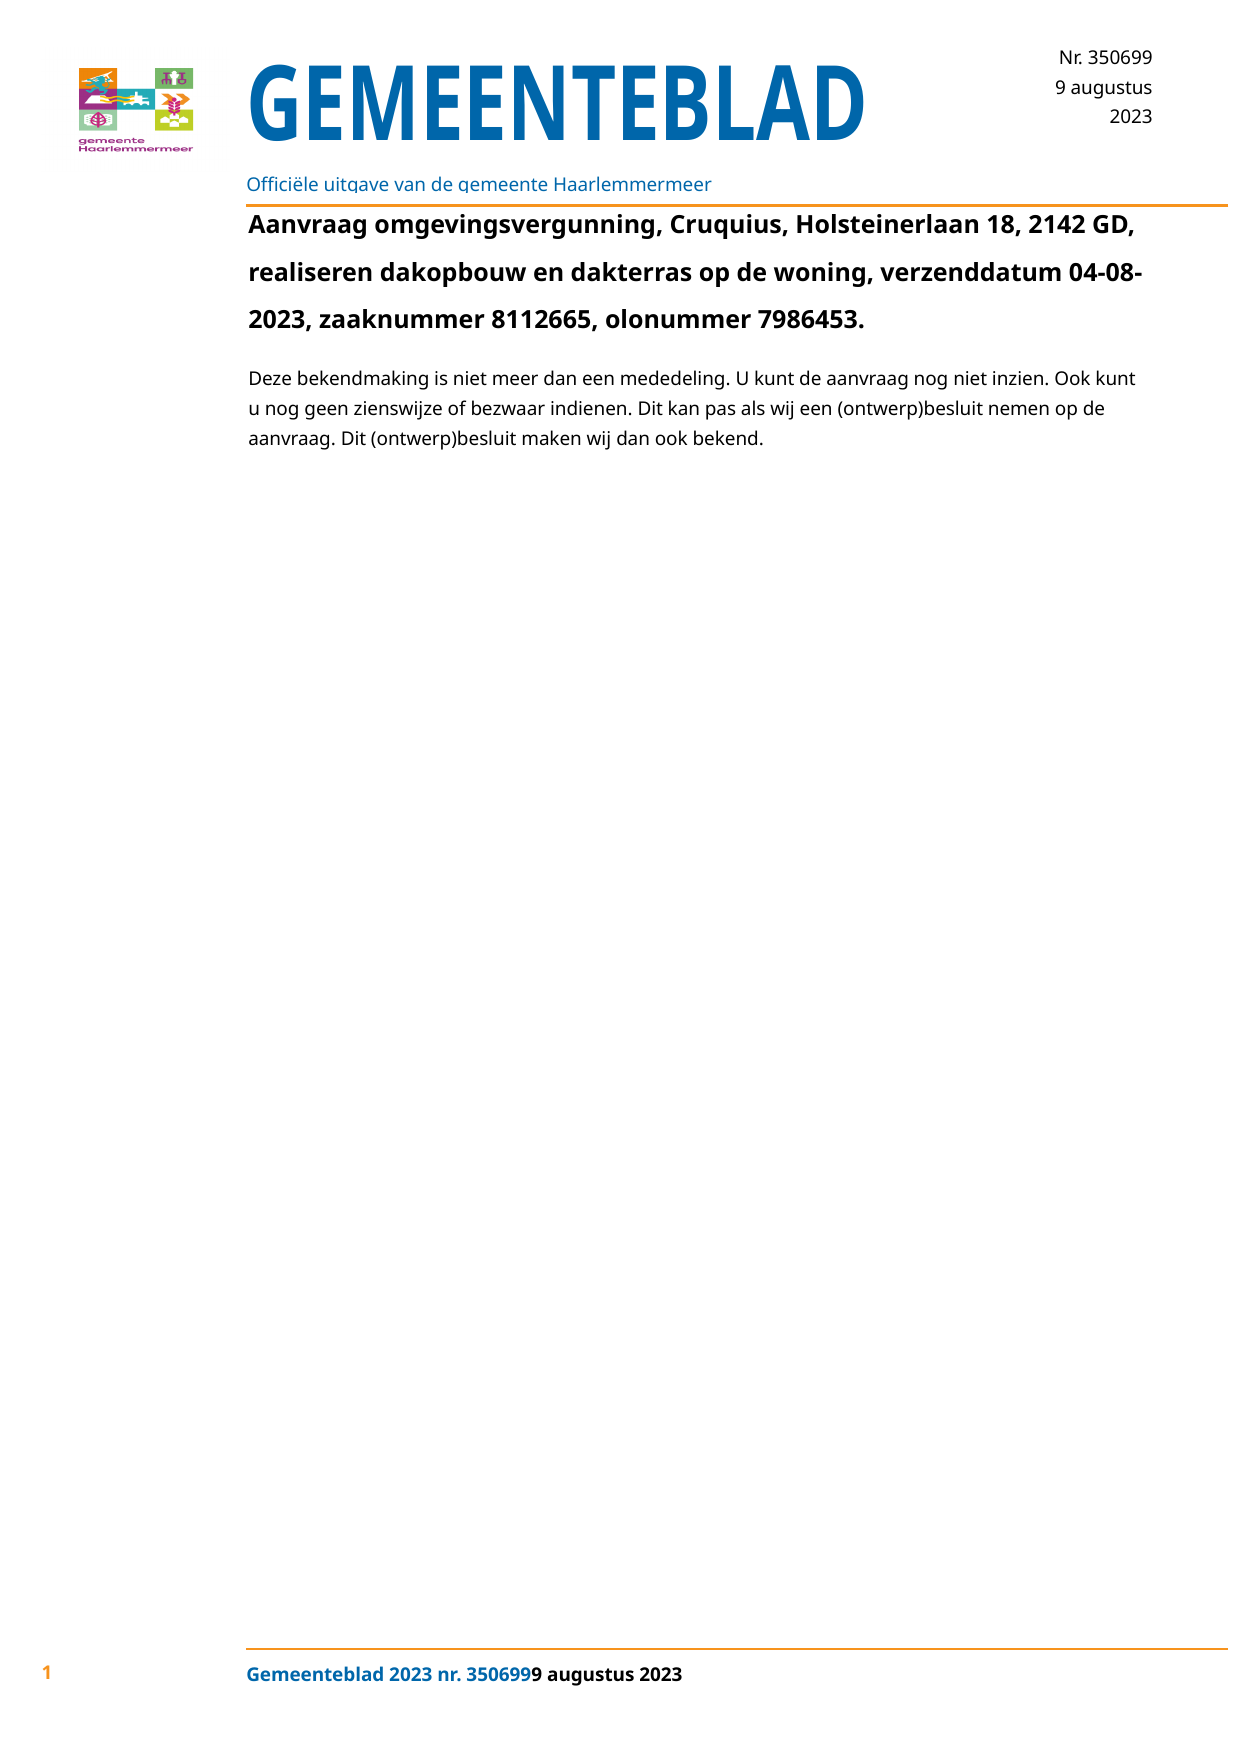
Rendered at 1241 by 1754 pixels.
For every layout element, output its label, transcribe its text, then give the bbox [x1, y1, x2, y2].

text Aanvraag omgevingsvergunning, Cruquius, Holsteinerlaan 18, 2142 GD, realiseren dakopbouw en dakterras op de woning, verzenddatum 04-08-2023, zaaknummer 8112665, olonummer 7986453. [248, 207, 1152, 336]
picture [41, 47, 231, 172]
text Deze bekendmaking is niet meer dan een mededeling. U kunt de aanvraag nog niet inzien. Ook kunt u nog geen zienswijze of bezwaar indienen. Dit kan pas als wij een (ontwerp)besluit nemen op de aanvraag. Dit (ontwerp)besluit maken wij dan ook bekend. [248, 366, 1152, 450]
